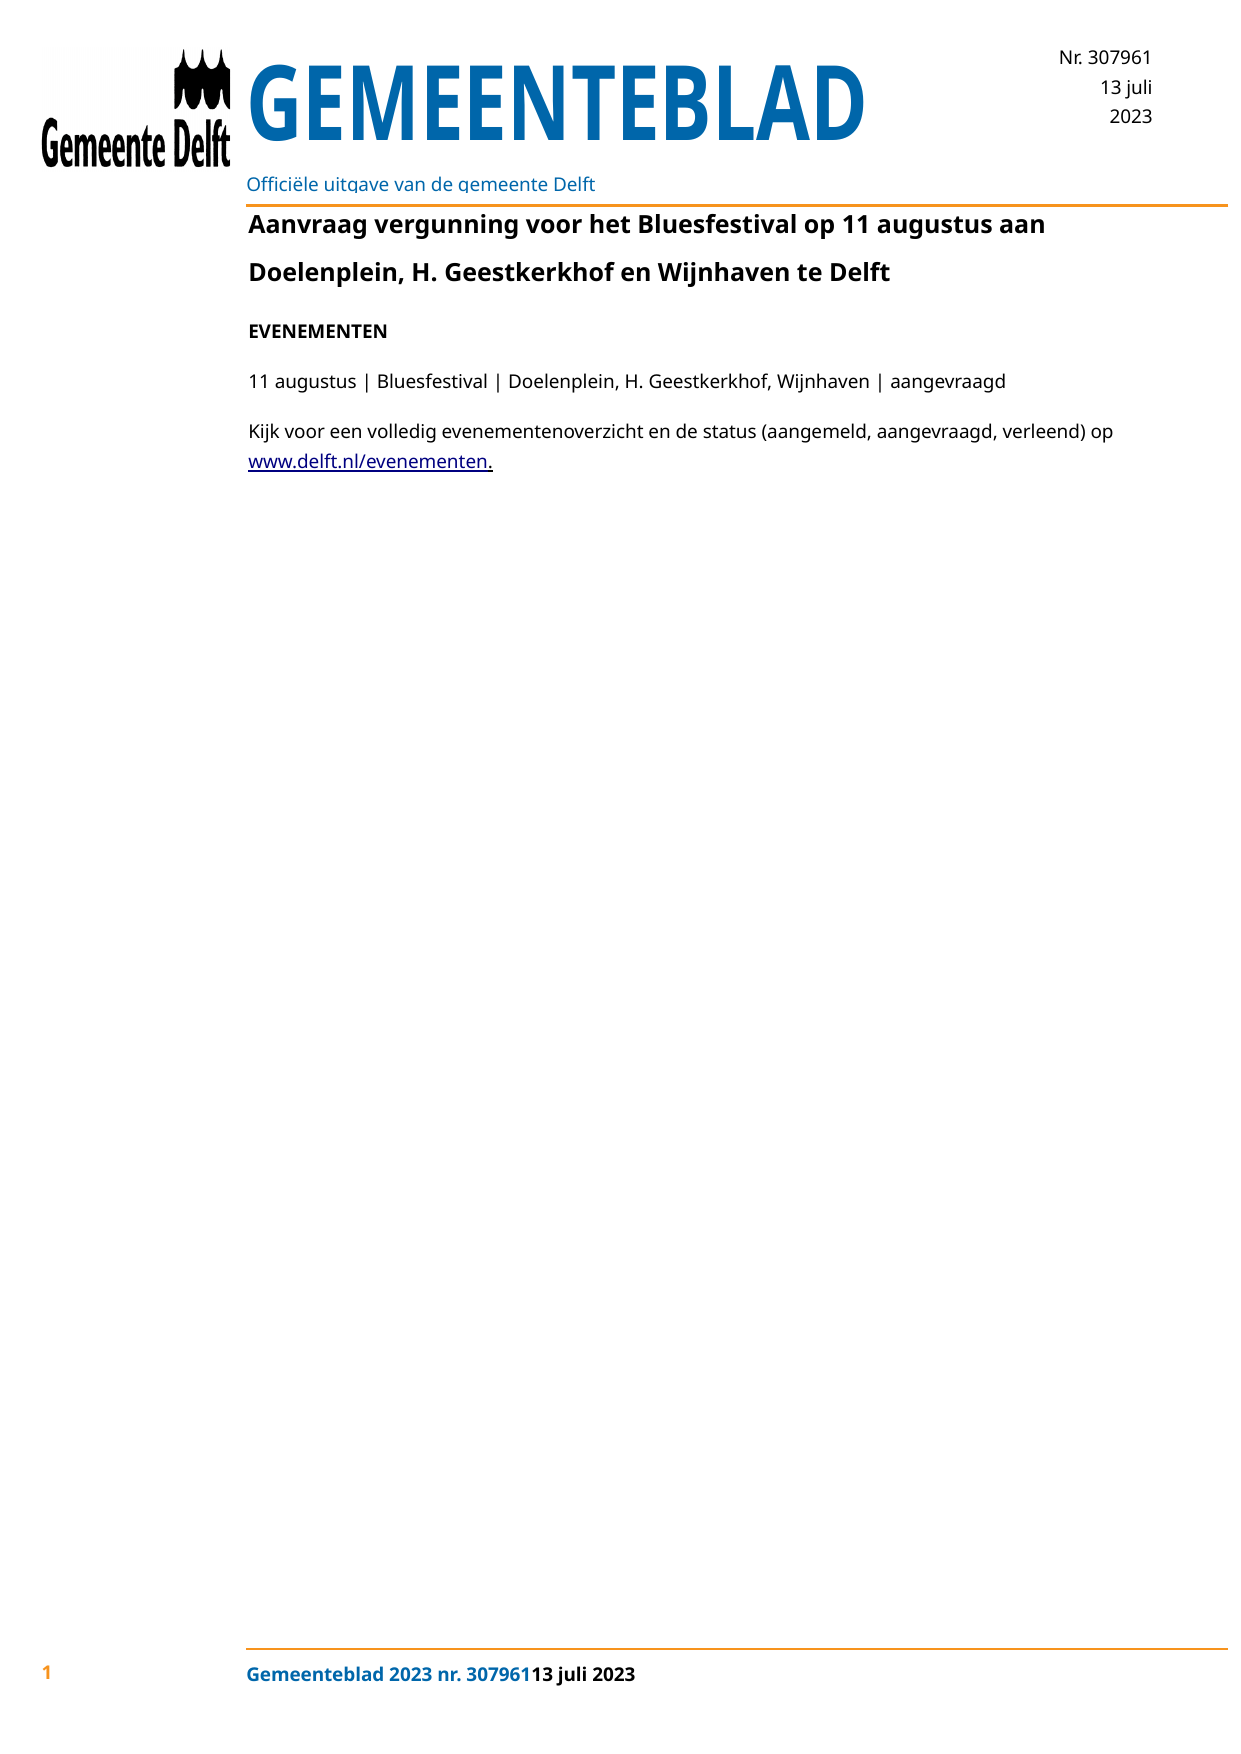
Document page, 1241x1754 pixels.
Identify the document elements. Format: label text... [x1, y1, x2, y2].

picture [41, 47, 231, 172]
text Kijk voor een volledig evenementenoverzicht en de status (aangemeld, aangevraagd, verleend) op www.delft.nl/evenementen. [248, 419, 1152, 474]
text 11 augustus | Bluesfestival | Doelenplein, H. Geestkerkhof, Wijnhaven | aangevraagd [248, 368, 1152, 394]
text Aanvraag vergunning voor het Bluesfestival op 11 augustus aan Doelenplein, H. Geestkerkhof en Wijnhaven te Delft [248, 207, 1152, 288]
text EVENEMENTEN [248, 318, 1152, 344]
